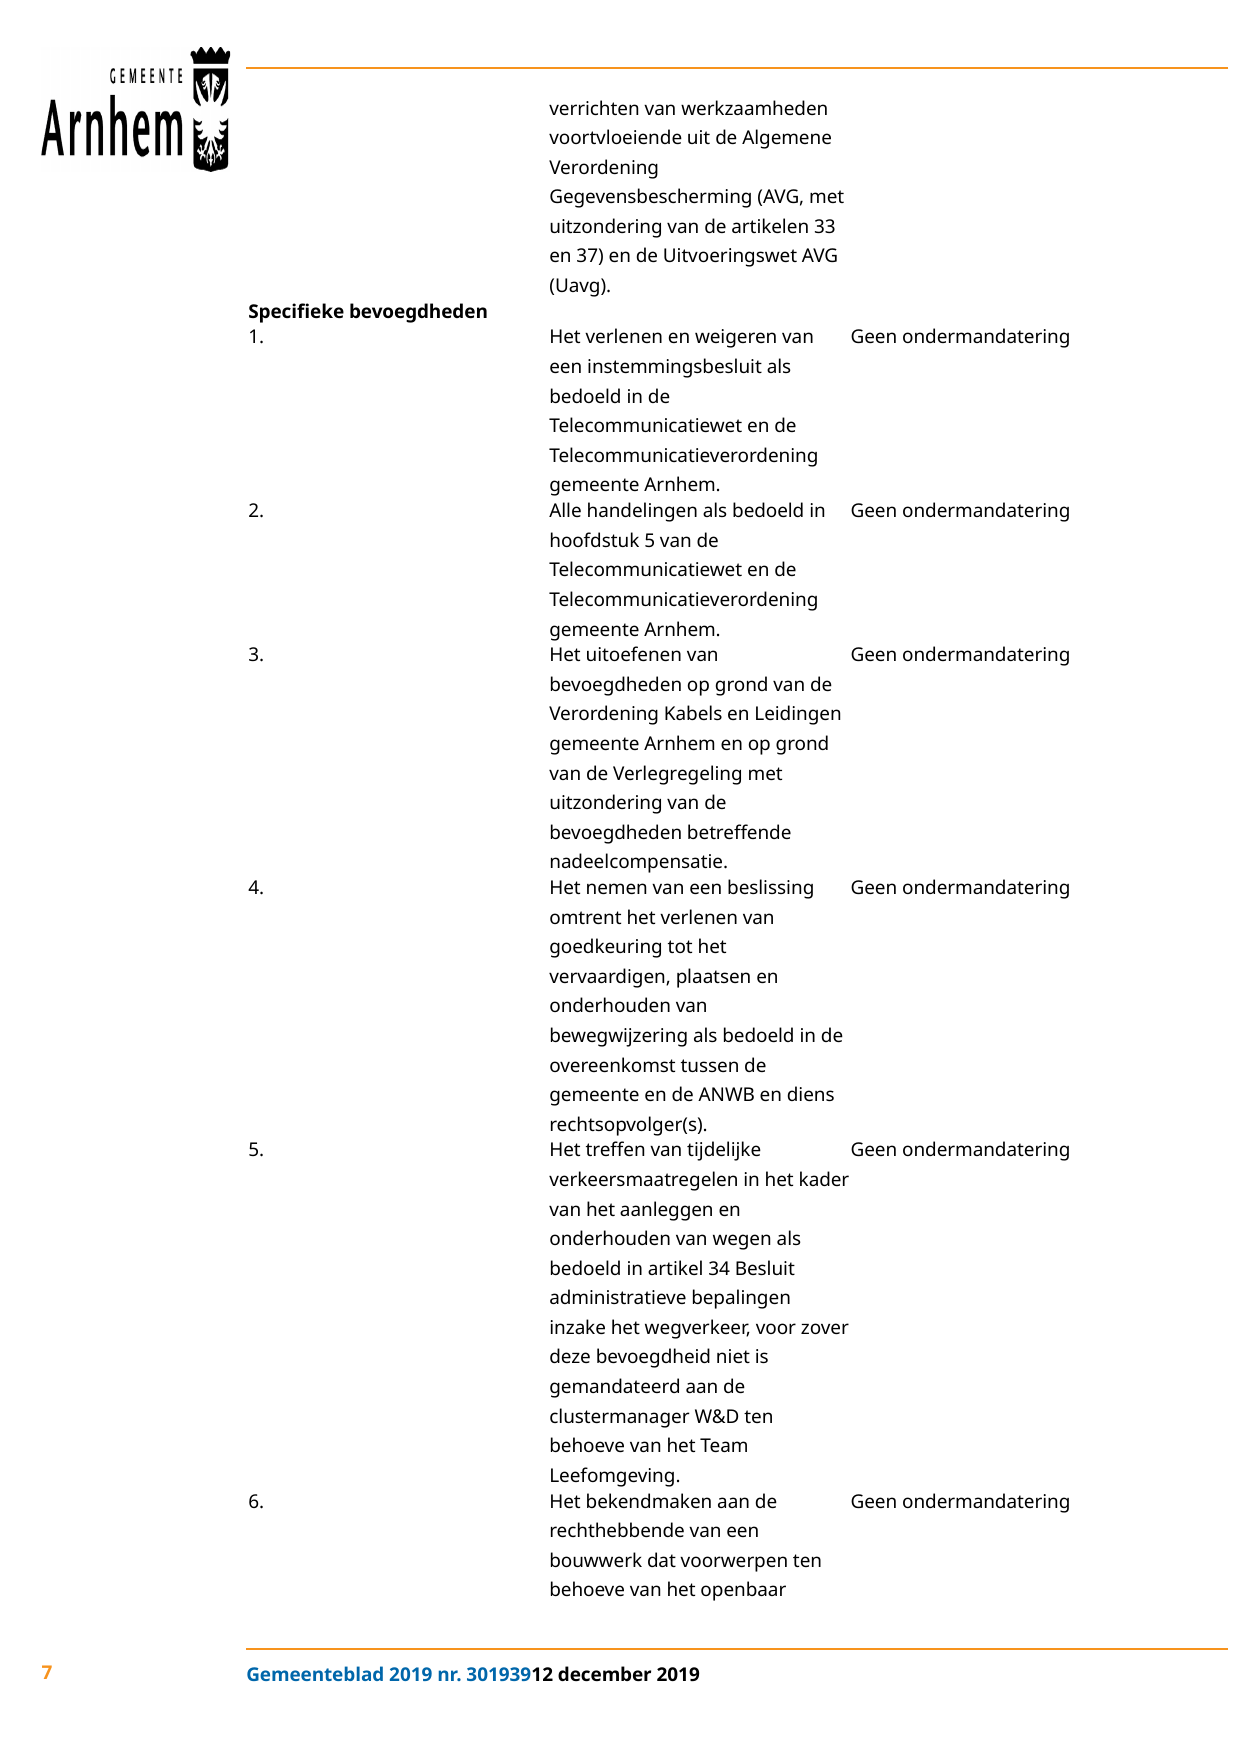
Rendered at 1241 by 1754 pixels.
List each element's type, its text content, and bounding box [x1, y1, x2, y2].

table_cell Het treffen van tijdelijke verkeersmaatregelen in het kader van het aanleggen en onderhouden van wegen als bedoeld in artikel 34 Besluit administratieve bepalingen inzake het wegverkeer, voor zover deze bevoegdheid niet is gemandateerd aan de clustermanager W&D ten behoeve van het Team Leefomgeving. [549, 1137, 850, 1488]
table_cell 2. [248, 498, 549, 641]
table_cell Het uitoefenen van bevoegdheden op grond van de Verordening Kabels en Leidingen gemeente Arnhem en op grond van de Verlegregeling met uitzondering van de bevoegdheden betreffende nadeelcompensatie. [549, 641, 850, 874]
table_cell Geen ondermandatering [850, 498, 1152, 641]
table_cell 6. [248, 1488, 549, 1602]
table_cell Geen ondermandatering [850, 324, 1152, 497]
table_cell Geen ondermandatering [850, 874, 1152, 1137]
table_cell verrichten van werkzaamheden voortvloeiende uit de Algemene Verordening Gegevensbescherming (AVG, met uitzondering van de artikelen 33 en 37) en de Uitvoeringswet AVG (Uavg). [549, 95, 850, 298]
table_cell Het nemen van een beslissing omtrent het verlenen van goedkeuring tot het vervaardigen, plaatsen en onderhouden van bewegwijzering als bedoeld in de overeenkomst tussen de gemeente en de ANWB en diens rechtsopvolger(s). [549, 874, 850, 1137]
table_cell 4. [248, 874, 549, 1137]
table_cell Alle handelingen als bedoeld in hoofdstuk 5 van de Telecommunicatiewet en de Telecommunicatieverordening gemeente Arnhem. [549, 498, 850, 641]
table_cell [549, 298, 850, 324]
table_cell 5. [248, 1137, 549, 1488]
table_cell 1. [248, 324, 549, 497]
table_cell Geen ondermandatering [850, 1137, 1152, 1488]
table_cell [248, 95, 549, 298]
table_cell Het bekendmaken aan de rechthebbende van een bouwwerk dat voorwerpen ten behoeve van het openbaar [549, 1488, 850, 1602]
picture [41, 47, 231, 172]
table_cell Geen ondermandatering [850, 1488, 1152, 1602]
table_cell Geen ondermandatering [850, 641, 1152, 874]
table_cell Specifieke bevoegdheden [248, 298, 549, 324]
table_cell 3. [248, 641, 549, 874]
table_cell Het verlenen en weigeren van een instemmingsbesluit als bedoeld in de Telecommunicatiewet en de Telecommunicatieverordening gemeente Arnhem. [549, 324, 850, 497]
table_cell [850, 95, 1152, 298]
